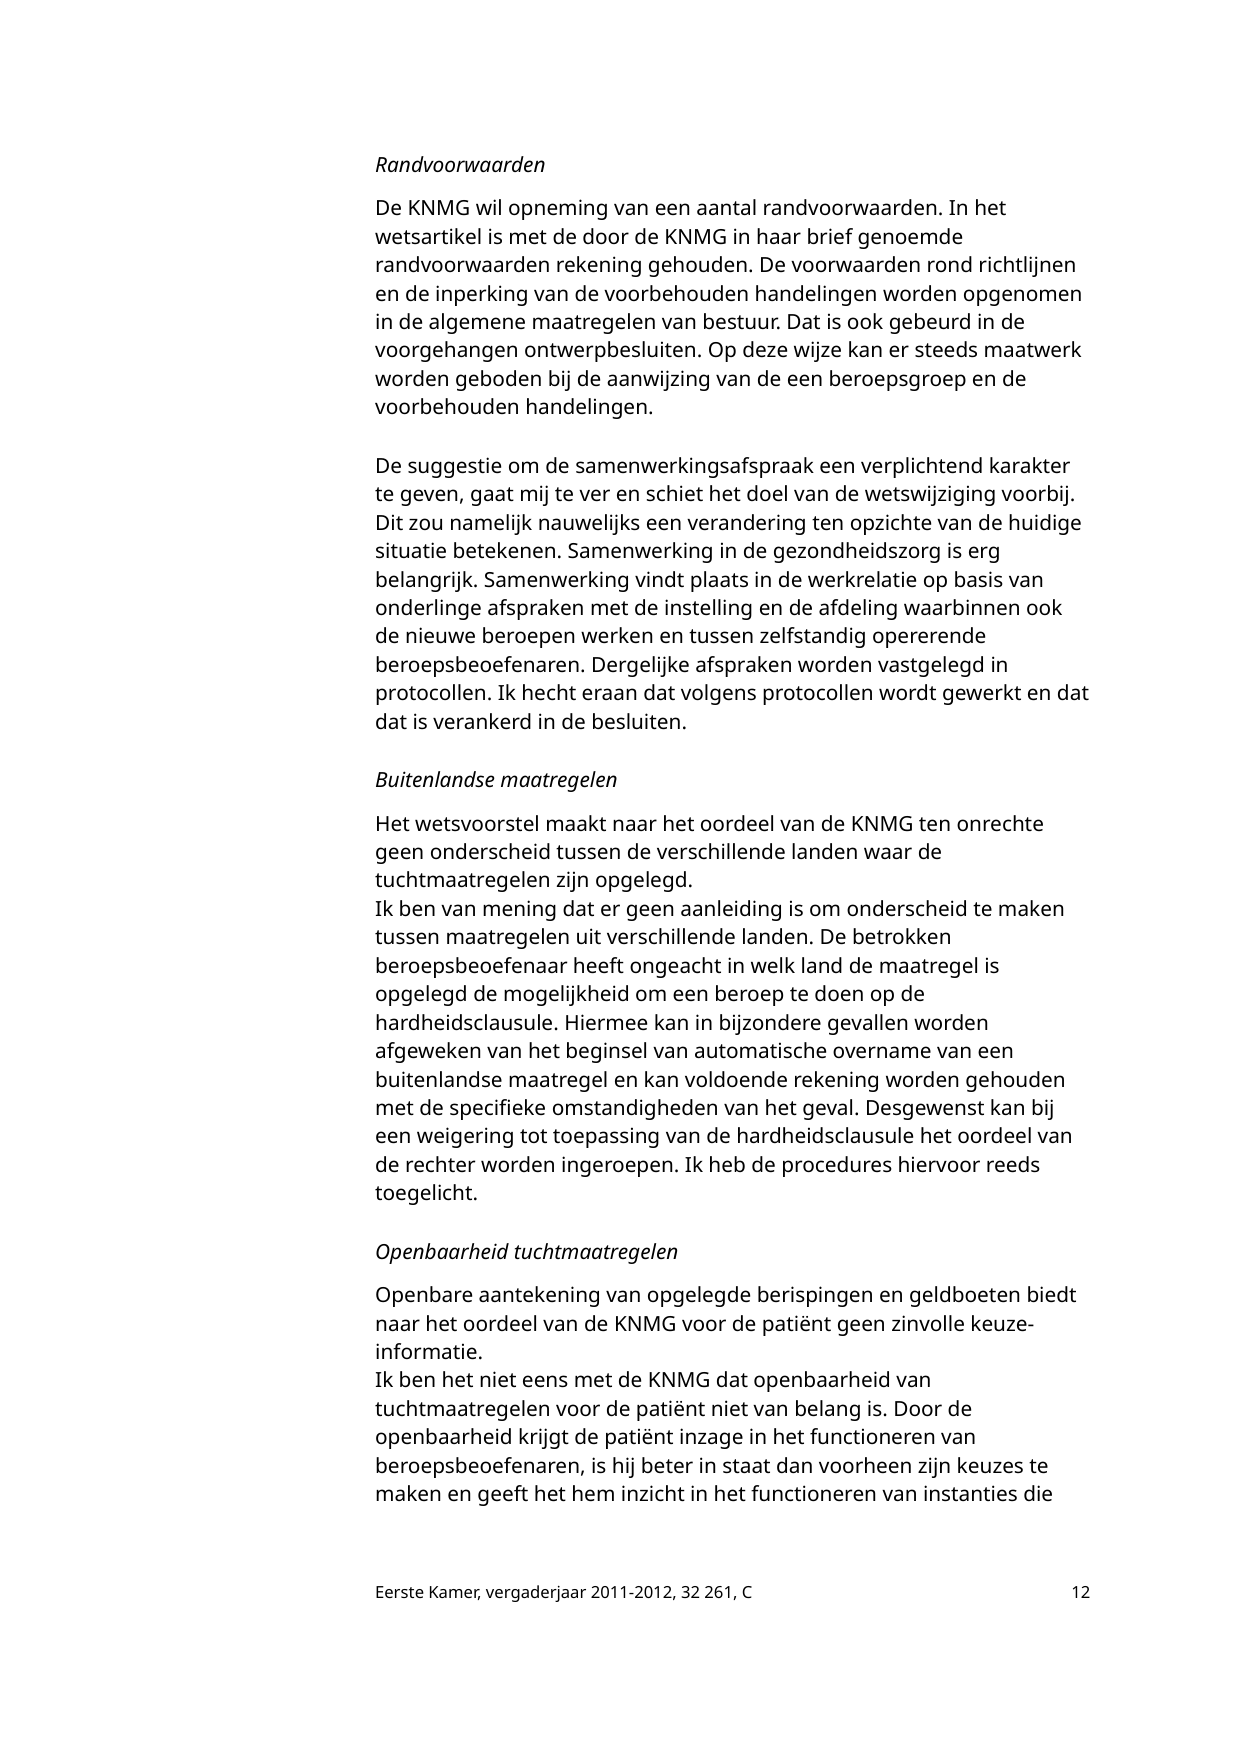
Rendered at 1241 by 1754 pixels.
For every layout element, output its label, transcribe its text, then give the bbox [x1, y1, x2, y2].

text Openbare aantekening van opgelegde berispingen en geldboeten biedt naar het oordeel van de KNMG voor de patiënt geen zinvolle keuze-informatie. [375, 1280, 1090, 1366]
text Ik ben het niet eens met de KNMG dat openbaarheid van tuchtmaatregelen voor de patiënt niet van belang is. Door de openbaarheid krijgt de patiënt inzage in het functioneren van beroepsbeoefenaren, is hij beter in staat dan voorheen zijn keuzes te maken en geeft het hem inzicht in het functioneren van instanties die [375, 1366, 1090, 1508]
text De suggestie om de samenwerkingsafspraak een verplichtend karakter te geven, gaat mij te ver en schiet het doel van de wetswijziging voorbij. Dit zou namelijk nauwelijks een verandering ten opzichte van de huidige situatie betekenen. Samenwerking in de gezondheidszorg is erg belangrijk. Samenwerking vindt plaats in de werkrelatie op basis van onderlinge afspraken met de instelling en de afdeling waarbinnen ook de nieuwe beroepen werken en tussen zelfstandig opererende beroepsbeoefenaren. Dergelijke afspraken worden vastgelegd in protocollen. Ik hecht eraan dat volgens protocollen wordt gewerkt en dat dat is verankerd in de besluiten. [375, 451, 1090, 735]
text Openbaarheid tuchtmaatregelen [375, 1237, 1090, 1265]
text Ik ben van mening dat er geen aanleiding is om onderscheid te maken tussen maatregelen uit verschillende landen. De betrokken beroepsbeoefenaar heeft ongeacht in welk land de maatregel is opgelegd de mogelijkheid om een beroep te doen op de hardheidsclausule. Hiermee kan in bijzondere gevallen worden afgeweken van het beginsel van automatische overname van een buitenlandse maatregel en kan voldoende rekening worden gehouden met de specifieke omstandigheden van het geval. Desgewenst kan bij een weigering tot toepassing van de hardheidsclausule het oordeel van de rechter worden ingeroepen. Ik heb de procedures hiervoor reeds toegelicht. [375, 894, 1090, 1207]
text De KNMG wil opneming van een aantal randvoorwaarden. In het wetsartikel is met de door de KNMG in haar brief genoemde randvoorwaarden rekening gehouden. De voorwaarden rond richtlijnen en de inperking van de voorbehouden handelingen worden opgenomen in de algemene maatregelen van bestuur. Dat is ook gebeurd in de voorgehangen ontwerpbesluiten. Op deze wijze kan er steeds maatwerk worden geboden bij de aanwijzing van de een beroepsgroep en de voorbehouden handelingen. [375, 193, 1090, 421]
text Randvoorwaarden [375, 150, 1090, 178]
text Het wetsvoorstel maakt naar het oordeel van de KNMG ten onrechte geen onderscheid tussen de verschillende landen waar de tuchtmaatregelen zijn opgelegd. [375, 809, 1090, 894]
text Buitenlandse maatregelen [375, 765, 1090, 794]
